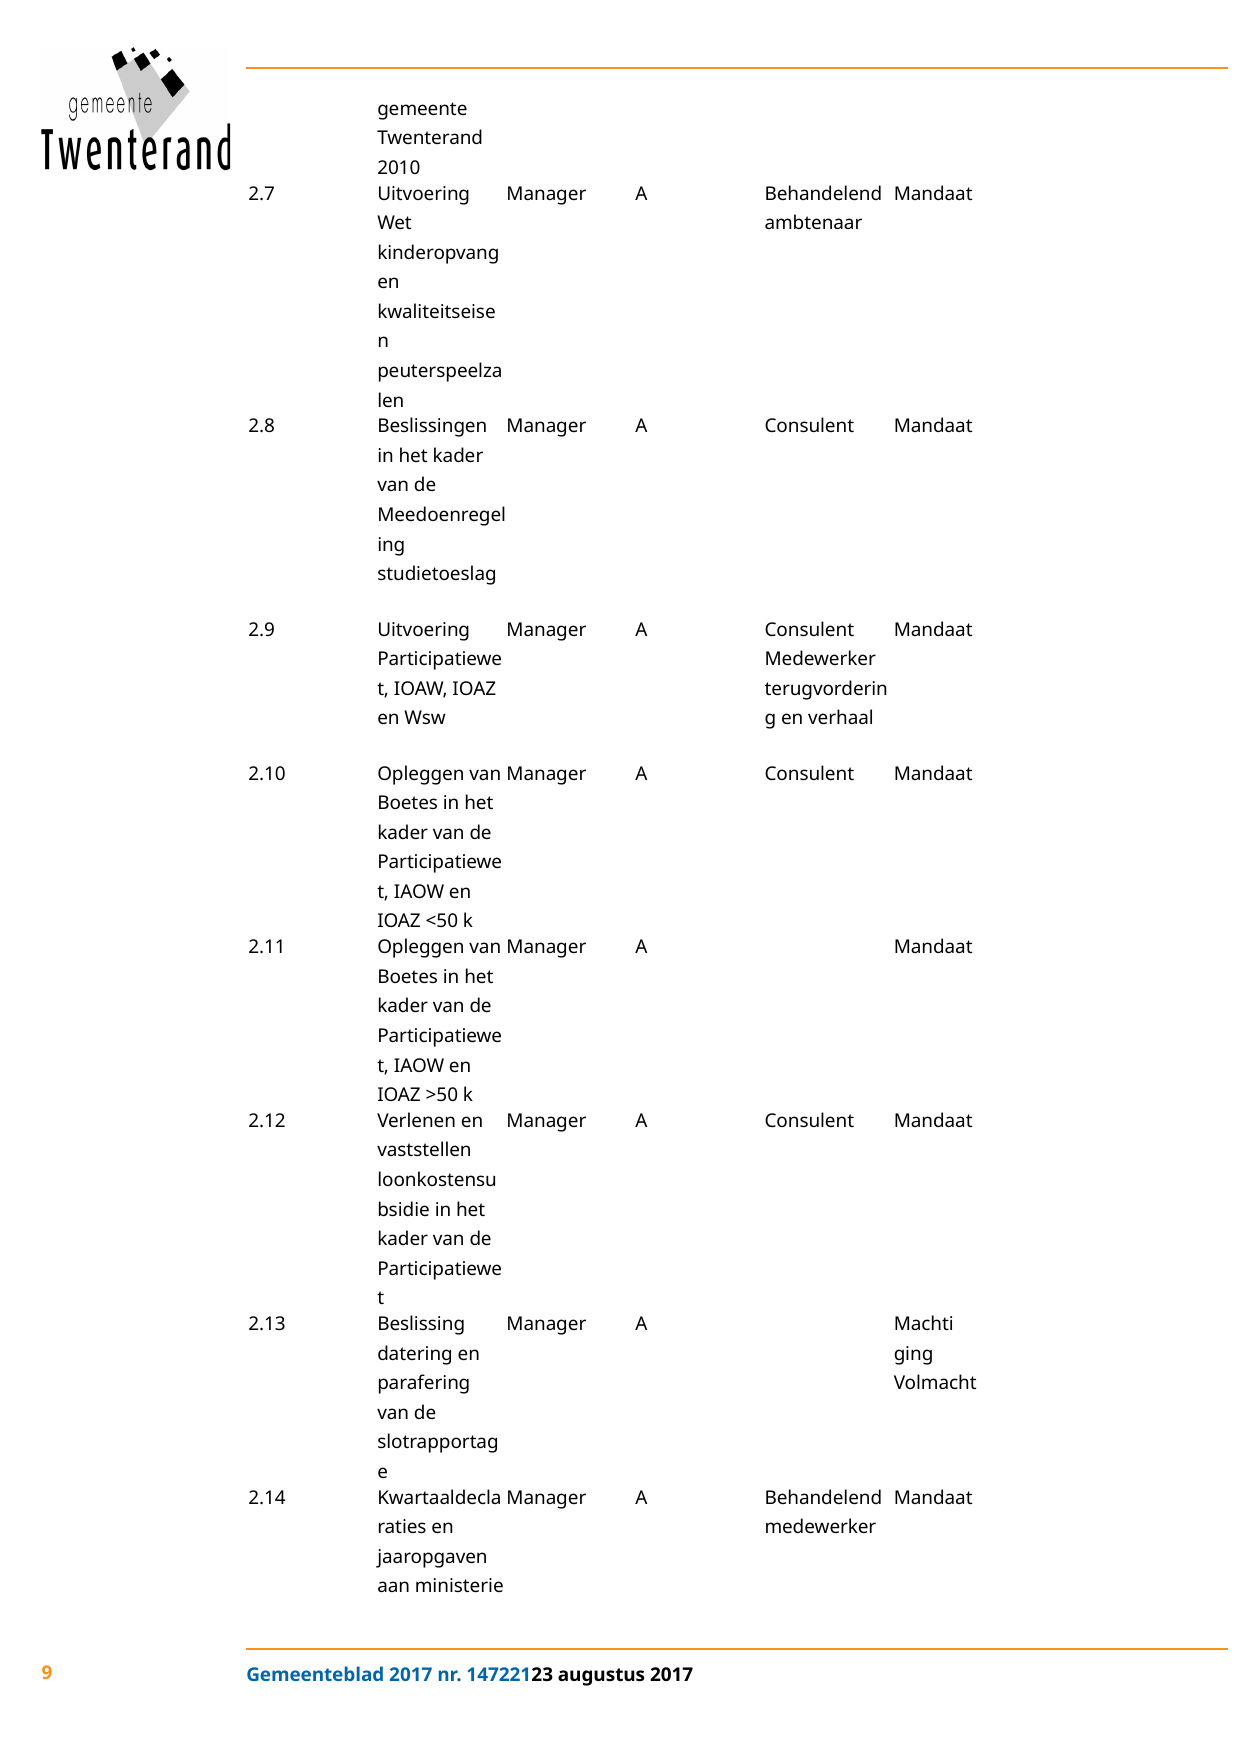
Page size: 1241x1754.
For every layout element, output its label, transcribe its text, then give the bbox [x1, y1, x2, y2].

table_cell A [635, 1484, 764, 1598]
table_cell [764, 1310, 893, 1484]
table_cell Manager [506, 616, 635, 760]
table_cell Consulent [764, 413, 893, 616]
table_cell Verlenen en vaststellen loonkostensubsidie in het kader van de Participatiewet [377, 1107, 506, 1310]
table_cell Manager [506, 760, 635, 933]
table_cell [1023, 1484, 1152, 1598]
table_cell Manager [506, 413, 635, 616]
table_cell 2.10 [248, 760, 377, 933]
table_cell Manager [506, 1484, 635, 1598]
table_cell [764, 95, 893, 180]
table_cell Opleggen van Boetes in het kader van de Participatiewet, IAOW en IOAZ >50 k [377, 934, 506, 1107]
table_cell Mandaat [894, 1484, 1022, 1598]
table_cell Mandaat [894, 760, 1022, 933]
table_cell [635, 95, 764, 180]
table_cell Opleggen van Boetes in het kader van de Participatiewet, IAOW en IOAZ <50 k [377, 760, 506, 933]
table_cell 2.9 [248, 616, 377, 760]
table_cell Machti ging Volmacht [894, 1310, 1022, 1484]
table_cell A [635, 1310, 764, 1484]
table_cell [248, 95, 377, 180]
table_cell Mandaat [894, 934, 1022, 1107]
table_cell 2.12 [248, 1107, 377, 1310]
table_cell A [635, 413, 764, 616]
table_cell A [635, 1107, 764, 1310]
table_cell [894, 95, 1022, 180]
table_cell Consulent [764, 1107, 893, 1310]
table_cell Mandaat [894, 616, 1022, 760]
table_cell Uitvoering Wet kinderopvang en kwaliteitseisen peuterspeelzalen [377, 180, 506, 412]
table_cell gemeente Twenterand 2010 [377, 95, 506, 180]
table_cell Uitvoering Participatiewet, IOAW, IOAZ en Wsw [377, 616, 506, 760]
picture [41, 47, 231, 172]
table_cell [1023, 934, 1152, 1107]
table_cell Consulent Medewerker terugvordering en verhaal [764, 616, 893, 760]
table_cell Consulent [764, 760, 893, 933]
table_cell Mandaat [894, 1107, 1022, 1310]
table_cell Manager [506, 934, 635, 1107]
table_cell [1023, 413, 1152, 616]
table_cell [1023, 1310, 1152, 1484]
table_cell Mandaat [894, 413, 1022, 616]
table_cell Behandelend ambtenaar [764, 180, 893, 412]
table_cell Manager [506, 1107, 635, 1310]
table_cell Mandaat [894, 180, 1022, 412]
table_cell A [635, 180, 764, 412]
table_cell [764, 934, 893, 1107]
table_cell Beslissing datering en parafering van de slotrapportage [377, 1310, 506, 1484]
table_cell A [635, 616, 764, 760]
table_cell A [635, 934, 764, 1107]
table_cell [1023, 616, 1152, 760]
table_cell 2.13 [248, 1310, 377, 1484]
table_cell [1023, 180, 1152, 412]
table_cell 2.7 [248, 180, 377, 412]
table_cell 2.11 [248, 934, 377, 1107]
table_cell Manager [506, 1310, 635, 1484]
table_cell [1023, 95, 1152, 180]
table_cell 2.14 [248, 1484, 377, 1598]
table_cell Beslissingen in het kader van de Meedoenregeling studietoeslag [377, 413, 506, 616]
table_cell A [635, 760, 764, 933]
table_cell Behandelend medewerker [764, 1484, 893, 1598]
table_cell 2.8 [248, 413, 377, 616]
table_cell [1023, 760, 1152, 933]
table_cell [1023, 1107, 1152, 1310]
table_cell Manager [506, 180, 635, 412]
table_cell Kwartaaldeclaraties en jaaropgaven aan ministerie [377, 1484, 506, 1598]
table_cell [506, 95, 635, 180]
